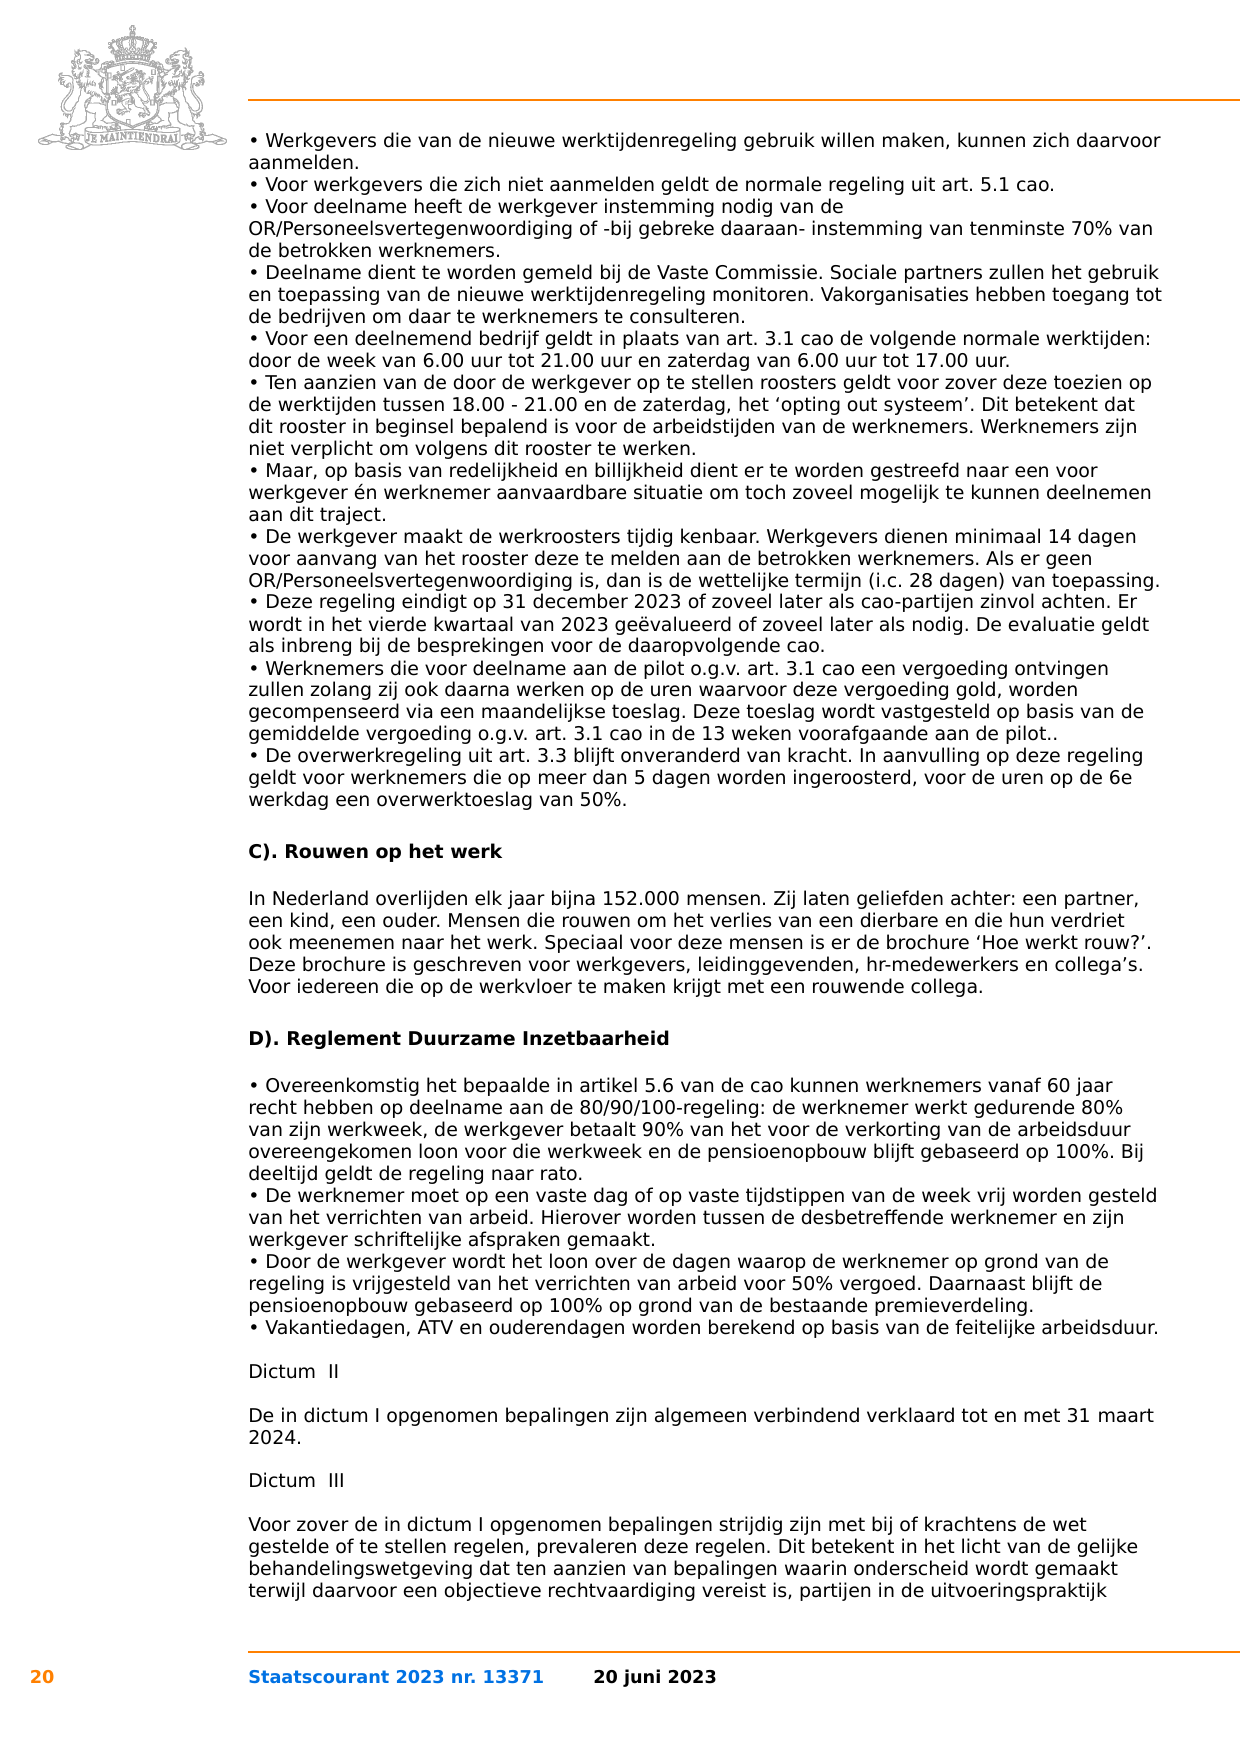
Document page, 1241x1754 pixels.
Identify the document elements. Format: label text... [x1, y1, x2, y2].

text • Vakantiedagen, ATV en ouderendagen worden berekend op basis van de feitelijke arbeidsduur. [248, 1317, 1163, 1339]
text • Overeenkomstig het bepaalde in artikel 5.6 van de cao kunnen werknemers vanaf 60 jaar recht hebben op deelname aan de 80/90/100-regeling: de werknemer werkt gedurende 80% van zijn werkweek, de werkgever betaalt 90% van het voor de verkorting van de arbeidsduur overeengekomen loon voor die werkweek en de pensioenopbouw blijft gebaseerd op 100%. Bij deeltijd geldt de regeling naar rato. [248, 1075, 1163, 1185]
text • De overwerkregeling uit art. 3.3 blijft onveranderd van kracht. In aanvulling op deze regeling geldt voor werknemers die op meer dan 5 dagen worden ingeroosterd, voor de uren op de 6e werkdag een overwerktoeslag van 50%. [248, 745, 1163, 811]
text • Deelname dient te worden gemeld bij de Vaste Commissie. Sociale partners zullen het gebruik en toepassing van de nieuwe werktijdenregeling monitoren. Vakorganisaties hebben toegang tot de bedrijven om daar te werknemers te consulteren. [248, 262, 1163, 328]
text In Nederland overlijden elk jaar bijna 152.000 mensen. Zij laten geliefden achter: een partner, een kind, een ouder. Mensen die rouwen om het verlies van een dierbare en die hun verdriet ook meenemen naar het werk. Speciaal voor deze mensen is er de brochure ‘Hoe werkt rouw?’. Deze brochure is geschreven voor werkgevers, leidinggevenden, hr-medewerkers en collega’s. Voor iedereen die op de werkvloer te maken krijgt met een rouwende collega. [248, 888, 1163, 998]
text • De werknemer moet op een vaste dag of op vaste tijdstippen van de week vrij worden gesteld van het verrichten van arbeid. Hierover worden tussen de desbetreffende werknemer en zijn werkgever schriftelijke afspraken gemaakt. [248, 1185, 1163, 1251]
subtitle D). Reglement Duurzame Inzetbaarheid [248, 1028, 1163, 1050]
text De in dictum I opgenomen bepalingen zijn algemeen verbindend verklaard tot en met 31 maart 2024. [248, 1404, 1163, 1448]
text • Door de werkgever wordt het loon over de dagen waarop de werknemer op grond van de regeling is vrijgesteld van het verrichten van arbeid voor 50% vergoed. Daarnaast blijft de pensioenopbouw gebaseerd op 100% op grond van de bestaande premieverdeling. [248, 1251, 1163, 1317]
picture [38, 25, 227, 150]
text • Voor een deelnemend bedrijf geldt in plaats van art. 3.1 cao de volgende normale werktijden: door de week van 6.00 uur tot 21.00 uur en zaterdag van 6.00 uur tot 17.00 uur. [248, 328, 1163, 372]
text Dictum III [248, 1470, 1163, 1492]
text Dictum II [248, 1361, 1163, 1383]
subtitle C). Rouwen op het werk [248, 841, 1163, 863]
text • Voor deelname heeft de werkgever instemming nodig van de OR/Personeelsvertegenwoordiging of -bij gebreke daaraan- instemming van tenminste 70% van de betrokken werknemers. [248, 196, 1163, 262]
text Voor zover de in dictum I opgenomen bepalingen strijdig zijn met bij of krachtens de wet gestelde of te stellen regelen, prevaleren deze regelen. Dit betekent in het licht van de gelijke behandelingswetgeving dat ten aanzien van bepalingen waarin onderscheid wordt gemaakt terwijl daarvoor een objectieve rechtvaardiging vereist is, partijen in de uitvoeringspraktijk [248, 1514, 1163, 1602]
text • Werknemers die voor deelname aan de pilot o.g.v. art. 3.1 cao een vergoeding ontvingen zullen zolang zij ook daarna werken op de uren waarvoor deze vergoeding gold, worden gecompenseerd via een maandelijkse toeslag. Deze toeslag wordt vastgesteld op basis van de gemiddelde vergoeding o.g.v. art. 3.1 cao in de 13 weken voorafgaande aan de pilot.. [248, 657, 1163, 745]
text • Ten aanzien van de door de werkgever op te stellen roosters geldt voor zover deze toezien op de werktijden tussen 18.00 - 21.00 en de zaterdag, het ‘opting out systeem’. Dit betekent dat dit rooster in beginsel bepalend is voor de arbeidstijden van de werknemers. Werknemers zijn niet verplicht om volgens dit rooster te werken. [248, 372, 1163, 459]
text • Werkgevers die van de nieuwe werktijdenregeling gebruik willen maken, kunnen zich daarvoor aanmelden. [248, 130, 1163, 174]
text • Voor werkgevers die zich niet aanmelden geldt de normale regeling uit art. 5.1 cao. [248, 174, 1163, 196]
text • De werkgever maakt de werkroosters tijdig kenbaar. Werkgevers dienen minimaal 14 dagen voor aanvang van het rooster deze te melden aan de betrokken werknemers. Als er geen OR/Personeelsvertegenwoordiging is, dan is de wettelijke termijn (i.c. 28 dagen) van toepassing. [248, 526, 1163, 591]
text • Maar, op basis van redelijkheid en billijkheid dient er te worden gestreefd naar een voor werkgever én werknemer aanvaardbare situatie om toch zoveel mogelijk te kunnen deelnemen aan dit traject. [248, 459, 1163, 526]
text • Deze regeling eindigt op 31 december 2023 of zoveel later als cao-partijen zinvol achten. Er wordt in het vierde kwartaal van 2023 geëvalueerd of zoveel later als nodig. De evaluatie geldt als inbreng bij de besprekingen voor de daaropvolgende cao. [248, 591, 1163, 657]
